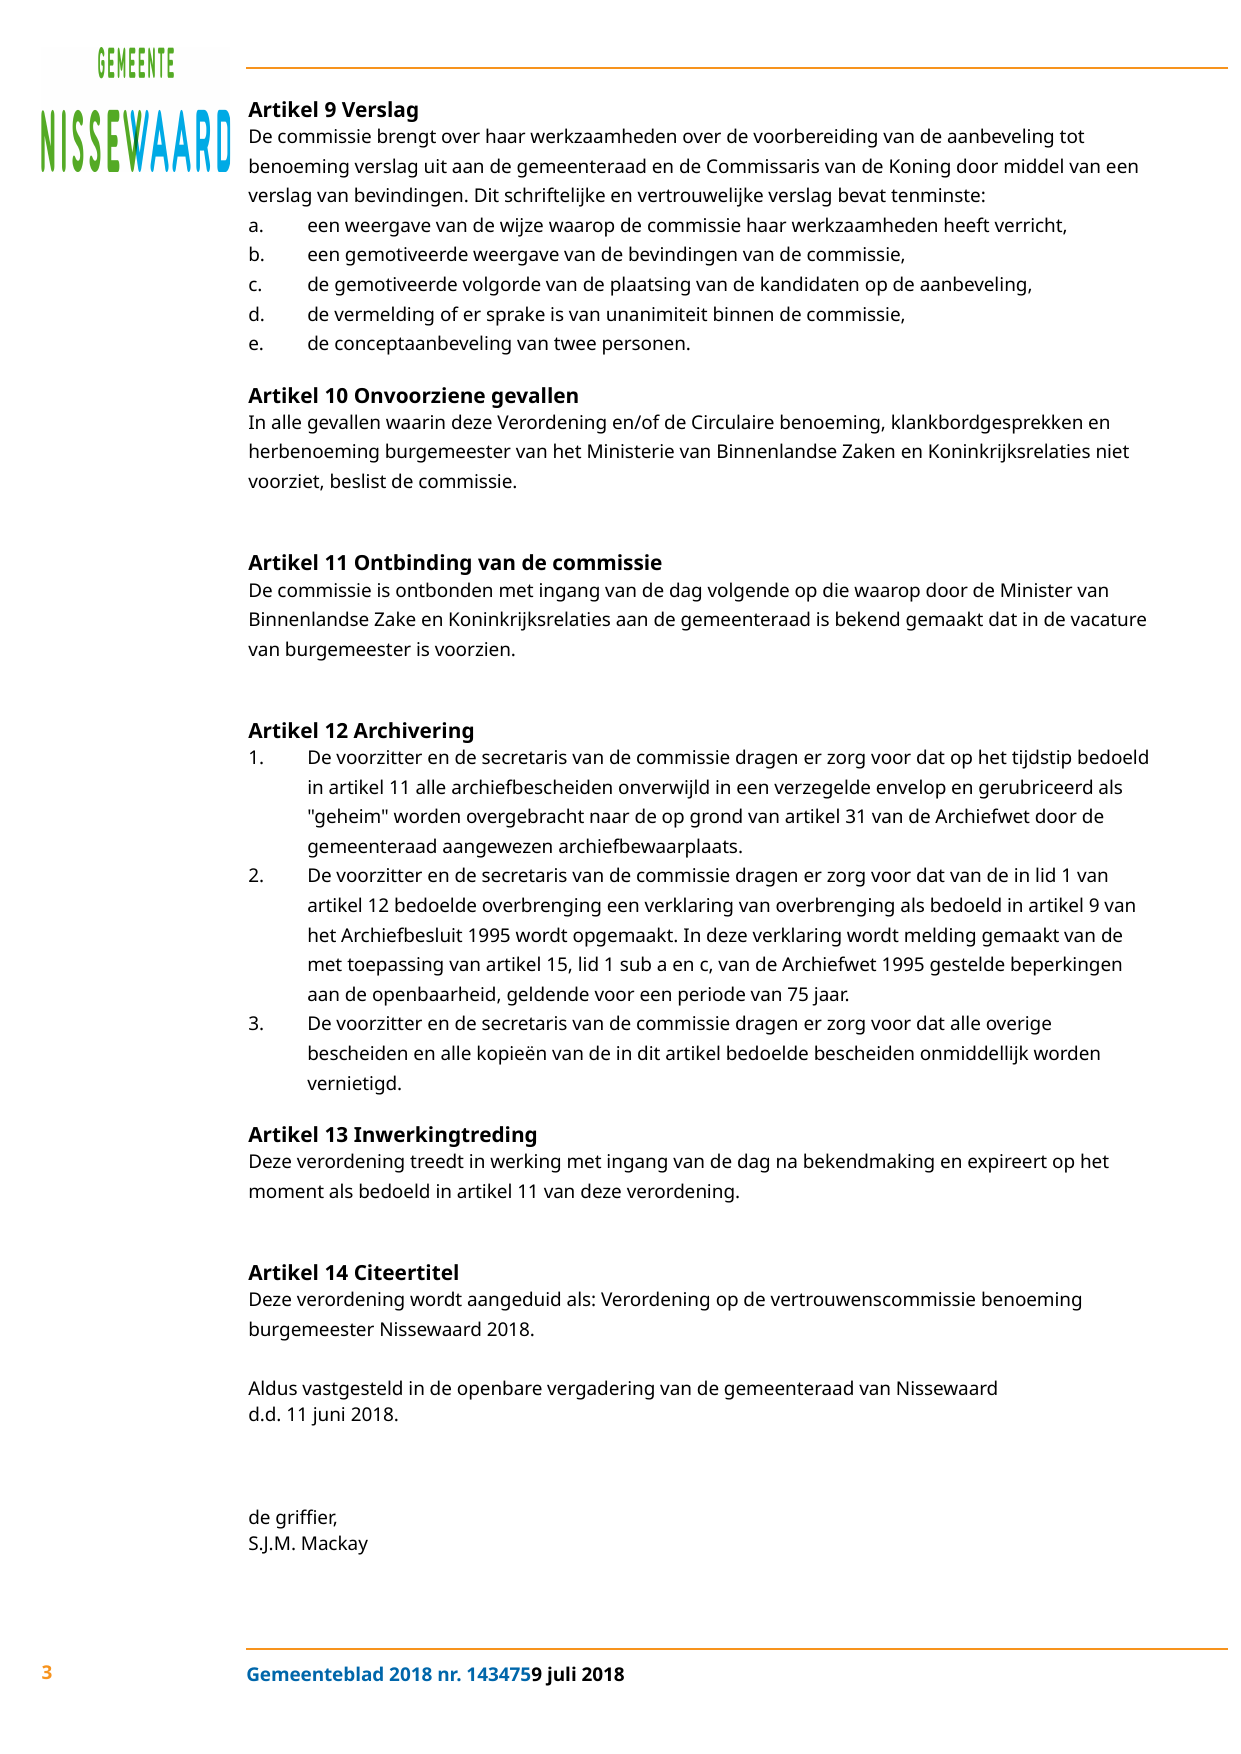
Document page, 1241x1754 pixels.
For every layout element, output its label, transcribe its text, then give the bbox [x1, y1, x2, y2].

list de conceptaanbeveling van twee personen. [248, 330, 1152, 356]
text Deze verordening wordt aangeduid als: Verordening op de vertrouwenscommissie benoeming burgemeester Nissewaard 2018. [248, 1287, 1152, 1342]
text Aldus vastgesteld in de openbare vergadering van de gemeenteraad van Nissewaard [248, 1375, 1152, 1401]
text Artikel 10 Onvoorziene gevallen [248, 381, 1152, 409]
picture [222, 122, 227, 160]
list een weergave van de wijze waarop de commissie haar werkzaamheden heeft verricht, [248, 212, 1152, 238]
text Deze verordening treedt in werking met ingang van de dag na bekendmaking en expireert op het moment als bedoeld in artikel 11 van deze verordening. [248, 1149, 1152, 1204]
picture [200, 151, 206, 172]
text d.d. 11 juni 2018. [248, 1401, 1152, 1427]
text Artikel 13 Inwerkingtreding [248, 1120, 1152, 1149]
text Artikel 14 Citeertitel [248, 1258, 1152, 1287]
text S.J.M. Mackay [248, 1530, 1152, 1556]
list een gemotiveerde weergave van de bevindingen van de commissie, [248, 242, 1152, 267]
text Artikel 12 Archivering [248, 716, 1152, 744]
list De voorzitter en de secretaris van de commissie dragen er zorg voor dat alle overige bescheiden en alle kopieën van de in dit artikel bedoelde bescheiden onmiddellijk worden vernietigd. [248, 1011, 1152, 1096]
list De voorzitter en de secretaris van de commissie dragen er zorg voor dat van de in lid 1 van artikel 12 bedoelde overbrenging een verklaring van overbrenging als bedoeld in artikel 9 van het Archiefbesluit 1995 wordt opgemaakt. In deze verklaring wordt melding gemaakt van de met toepassing van artikel 15, lid 1 sub a en c, van de Archiefwet 1995 gestelde beperkingen aan de openbaarheid, geldende voor een periode van 75 jaar. [248, 863, 1152, 1007]
list De voorzitter en de secretaris van de commissie dragen er zorg voor dat op het tijdstip bedoeld in artikel 11 alle archiefbescheiden onverwijld in een verzegelde envelop en gerubriceerd als "geheim" worden overgebracht naar de op grond van artikel 31 van de Archiefwet door de gemeenteraad aangewezen archiefbewaarplaats. [248, 744, 1152, 859]
text De commissie is ontbonden met ingang van de dag volgende op die waarop door de Minister van Binnenlandse Zake en Koninkrijksrelaties aan de gemeenteraad is bekend gemaakt dat in de vacature van burgemeester is voorzien. [248, 577, 1152, 662]
text In alle gevallen waarin deze Verordening en/of de Circulaire benoeming, klankbordgesprekken en herbenoeming burgemeester van het Ministerie van Binnenlandse Zaken en Koninkrijksrelaties niet voorziet, beslist de commissie. [248, 409, 1152, 494]
text de griffier, [248, 1504, 1152, 1530]
picture [154, 157, 165, 172]
picture [41, 47, 231, 172]
text Artikel 9 Verslag [248, 95, 1152, 123]
picture [201, 122, 206, 138]
text Artikel 11 Ontbinding van de commissie [248, 548, 1152, 577]
text De commissie brengt over haar werkzaamheden over de voorbereiding van de aanbeveling tot benoeming verslag uit aan de gemeenteraad en de Commissaris van de Koning door middel van een verslag van bevindingen. Dit schriftelijke en vertrouwelijke verslag bevat tenminste: [248, 123, 1152, 208]
list de vermelding of er sprake is van unanimiteit binnen de commissie, [248, 301, 1152, 326]
picture [176, 157, 187, 172]
list de gemotiveerde volgorde van de plaatsing van de kandidaten op de aanbeveling, [248, 271, 1152, 297]
